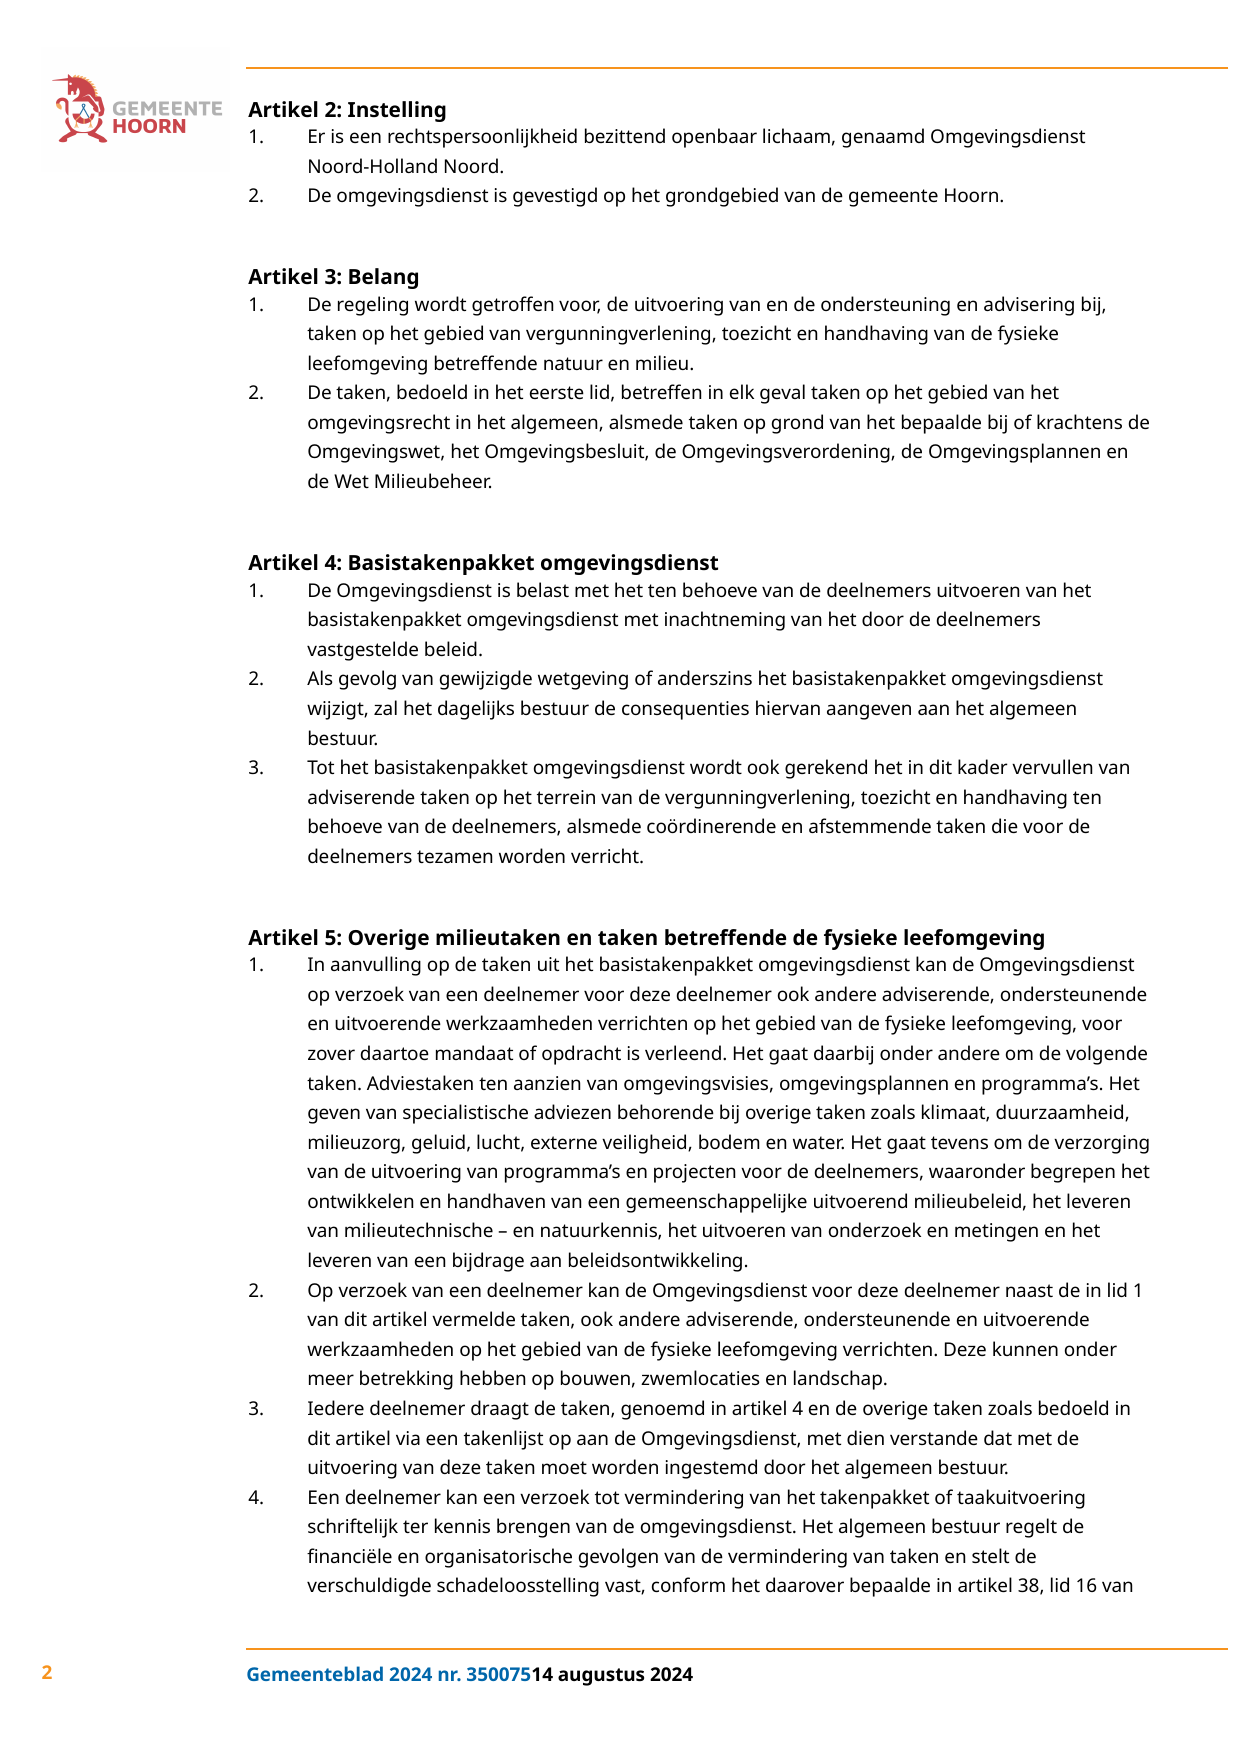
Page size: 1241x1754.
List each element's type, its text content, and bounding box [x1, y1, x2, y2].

list De omgevingsdienst is gevestigd op het grondgebied van de gemeente Hoorn. [248, 182, 1152, 208]
list De Omgevingsdienst is belast met het ten behoeve van de deelnemers uitvoeren van het basistakenpakket omgevingsdienst met inachtneming van het door de deelnemers vastgestelde beleid. [248, 577, 1152, 662]
list De taken, bedoeld in het eerste lid, betreffen in elk geval taken op het gebied van het omgevingsrecht in het algemeen, alsmede taken op grond van het bepaalde bij of krachtens de Omgevingswet, het Omgevingsbesluit, de Omgevingsverordening, de Omgevingsplannen en de Wet Milieubeheer. [248, 379, 1152, 494]
list Op verzoek van een deelnemer kan de Omgevingsdienst voor deze deelnemer naast de in lid 1 van dit artikel vermelde taken, ook andere adviserende, ondersteunende en uitvoerende werkzaamheden op het gebied van de fysieke leefomgeving verrichten. Deze kunnen onder meer betrekking hebben op bouwen, zwemlocaties en landschap. [248, 1277, 1152, 1391]
list Een deelnemer kan een verzoek tot vermindering van het takenpakket of taakuitvoering schriftelijk ter kennis brengen van de omgevingsdienst. Het algemeen bestuur regelt de financiële en organisatorische gevolgen van de vermindering van taken en stelt de verschuldigde schadeloosstelling vast, conform het daarover bepaalde in artikel 38, lid 16 van [248, 1484, 1152, 1598]
text Artikel 2: Instelling [248, 95, 1152, 123]
list De regeling wordt getroffen voor, de uitvoering van en de ondersteuning en advisering bij, taken op het gebied van vergunningverlening, toezicht en handhaving van de fysieke leefomgeving betreffende natuur en milieu. [248, 291, 1152, 376]
list Tot het basistakenpakket omgevingsdienst wordt ook gerekend het in dit kader vervullen van adviserende taken op het terrein van de vergunningverlening, toezicht en handhaving ten behoeve van de deelnemers, alsmede coördinerende en afstemmende taken die voor de deelnemers tezamen worden verricht. [248, 754, 1152, 869]
text Artikel 3: Belang [248, 262, 1152, 291]
list Er is een rechtspersoonlijkheid bezittend openbaar lichaam, genaamd Omgevingsdienst Noord-Holland Noord. [248, 123, 1152, 178]
list Als gevolg van gewijzigde wetgeving of anderszins het basistakenpakket omgevingsdienst wijzigt, zal het dagelijks bestuur de consequenties hiervan aangeven aan het algemeen bestuur. [248, 666, 1152, 750]
picture [41, 47, 231, 172]
list Iedere deelnemer draagt de taken, genoemd in artikel 4 en de overige taken zoals bedoeld in dit artikel via een takenlijst op aan de Omgevingsdienst, met dien verstande dat met de uitvoering van deze taken moet worden ingestemd door het algemeen bestuur. [248, 1395, 1152, 1480]
text Artikel 5: Overige milieutaken en taken betreffende de fysieke leefomgeving [248, 923, 1152, 951]
text Artikel 4: Basistakenpakket omgevingsdienst [248, 548, 1152, 577]
list In aanvulling op de taken uit het basistakenpakket omgevingsdienst kan de Omgevingsdienst op verzoek van een deelnemer voor deze deelnemer ook andere adviserende, ondersteunende en uitvoerende werkzaamheden verrichten op het gebied van de fysieke leefomgeving, voor zover daartoe mandaat of opdracht is verleend. Het gaat daarbij onder andere om de volgende taken. Adviestaken ten aanzien van omgevingsvisies, omgevingsplannen en programma’s. Het geven van specialistische adviezen behorende bij overige taken zoals klimaat, duurzaamheid, milieuzorg, geluid, lucht, externe veiligheid, bodem en water. Het gaat tevens om de verzorging van de uitvoering van programma’s en projecten voor de deelnemers, waaronder begrepen het ontwikkelen en handhaven van een gemeenschappelijke uitvoerend milieubeleid, het leveren van milieutechnische – en natuurkennis, het uitvoeren van onderzoek en metingen en het leveren van een bijdrage aan beleidsontwikkeling. [248, 951, 1152, 1273]
